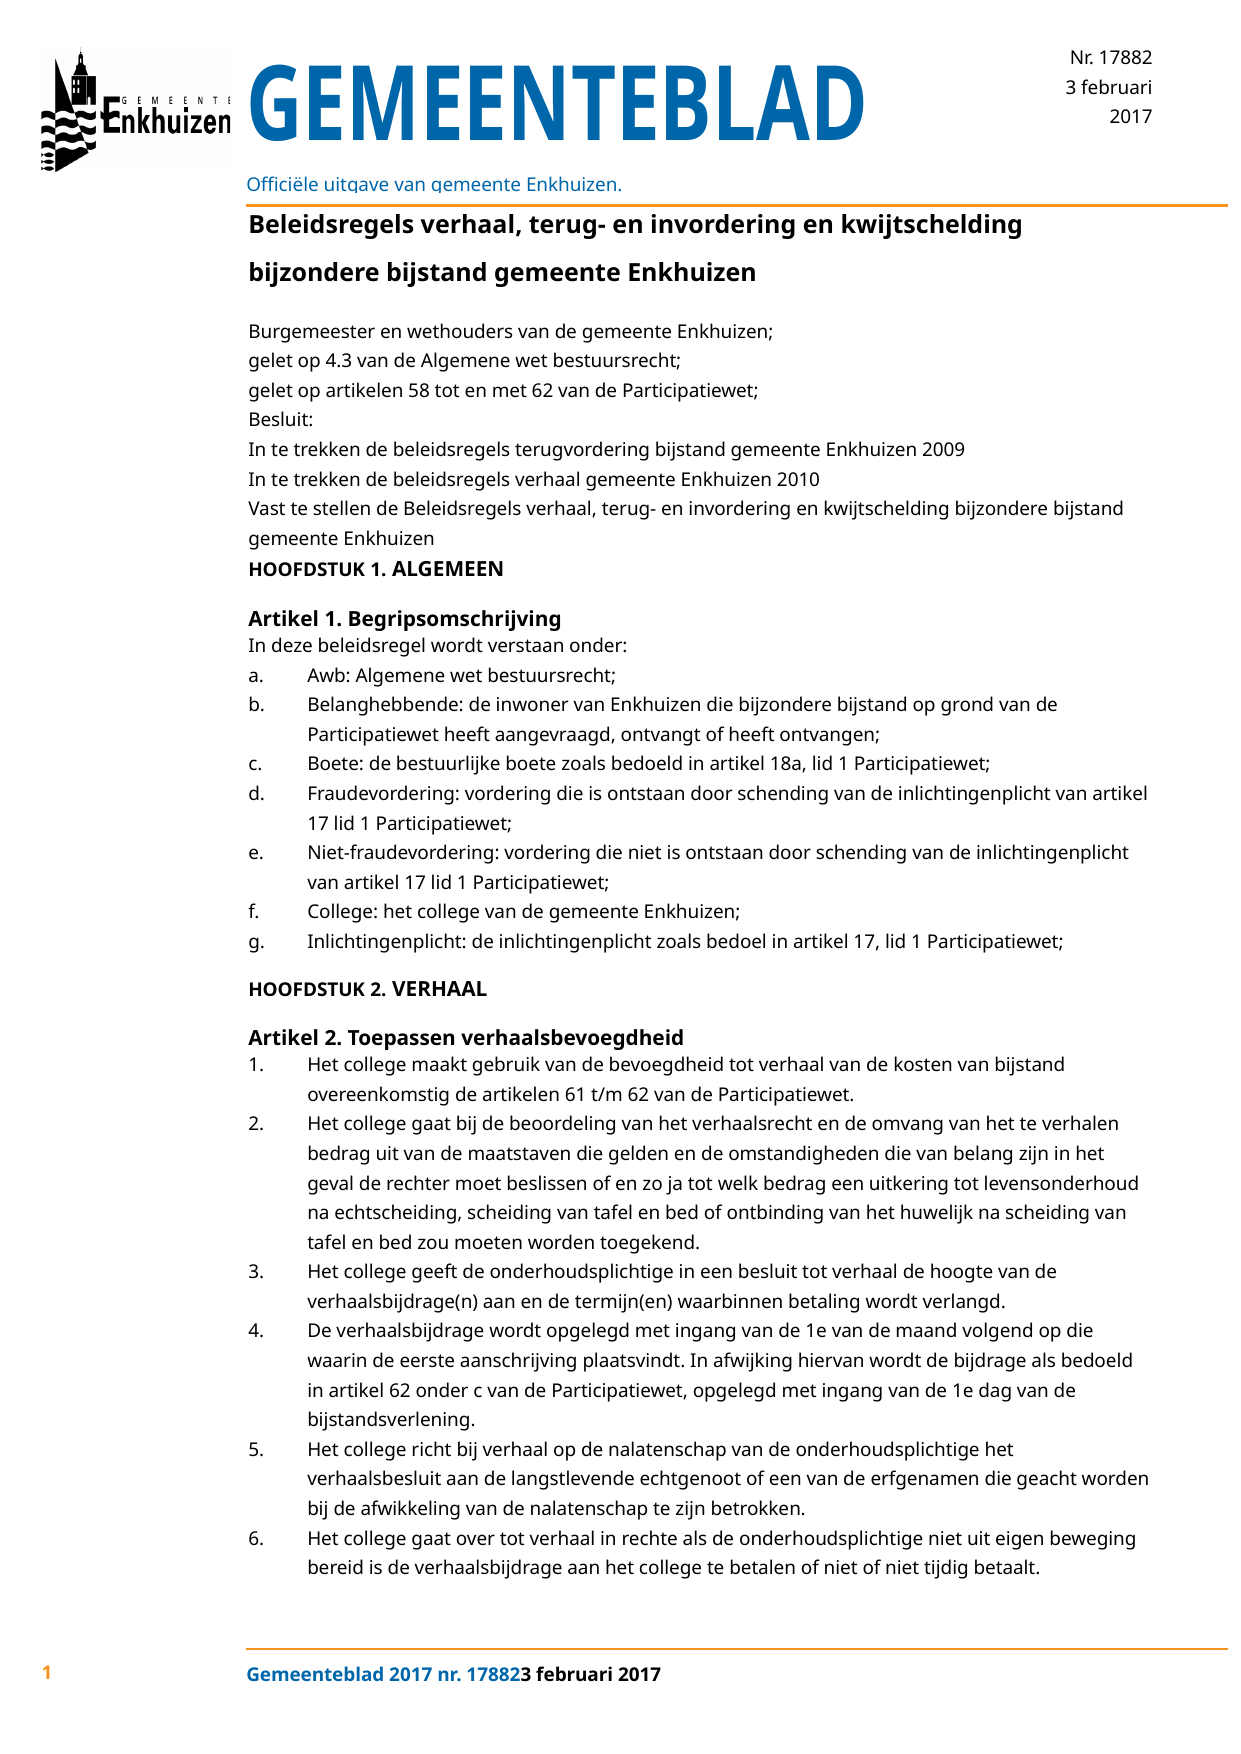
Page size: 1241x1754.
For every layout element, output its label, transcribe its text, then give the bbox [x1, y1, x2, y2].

text Besluit: [248, 407, 1152, 432]
list Het college richt bij verhaal op de nalatenschap van de onderhoudsplichtige het verhaalsbesluit aan de langstlevende echtgenoot of een van de erfgenamen die geacht worden bij de afwikkeling van de nalatenschap te zijn betrokken. [248, 1436, 1152, 1521]
list Het college gaat bij de beoordeling van het verhaalsrecht en de omvang van het te verhalen bedrag uit van de maatstaven die gelden en de omstandigheden die van belang zijn in het geval de rechter moet beslissen of en zo ja tot welk bedrag een uitkering tot levensonderhoud na echtscheiding, scheiding van tafel en bed of ontbinding van het huwelijk na scheiding van tafel en bed zou moeten worden toegekend. [248, 1111, 1152, 1255]
text In te trekken de beleidsregels terugvordering bijstand gemeente Enkhuizen 2009 [248, 436, 1152, 462]
list Boete: de bestuurlijke boete zoals bedoeld in artikel 18a, lid 1 Participatiewet; [248, 751, 1152, 776]
text In deze beleidsregel wordt verstaan onder: [248, 632, 1152, 658]
text Beleidsregels verhaal, terug- en invordering en kwijtschelding bijzondere bijstand gemeente Enkhuizen [248, 207, 1152, 288]
list De verhaalsbijdrage wordt opgelegd met ingang van de 1e van de maand volgend op die waarin de eerste aanschrijving plaatsvindt. In afwijking hiervan wordt de bijdrage als bedoeld in artikel 62 onder c van de Participatiewet, opgelegd met ingang van de 1e dag van de bijstandsverlening. [248, 1318, 1152, 1432]
text Artikel 2. Toepassen verhaalsbevoegdheid [248, 1023, 1152, 1051]
text Vast te stellen de Beleidsregels verhaal, terug- en invordering en kwijtschelding bijzondere bijstand gemeente Enkhuizen [248, 495, 1152, 551]
text Burgemeester en wethouders van de gemeente Enkhuizen; [248, 318, 1152, 344]
text HOOFDSTUK 1. ALGEMEEN [248, 554, 1152, 583]
text Artikel 1. Begripsomschrijving [248, 604, 1152, 632]
list Awb: Algemene wet bestuursrecht; [248, 662, 1152, 688]
list Het college geeft de onderhoudsplichtige in een besluit tot verhaal de hoogte van de verhaalsbijdrage(n) aan en de termijn(en) waarbinnen betaling wordt verlangd. [248, 1258, 1152, 1314]
list Belanghebbende: de inwoner van Enkhuizen die bijzondere bijstand op grond van de Participatiewet heeft aangevraagd, ontvangt of heeft ontvangen; [248, 691, 1152, 747]
text In te trekken de beleidsregels verhaal gemeente Enkhuizen 2010 [248, 466, 1152, 492]
text HOOFDSTUK 2. VERHAAL [248, 974, 1152, 1002]
list Fraudevordering: vordering die is ontstaan door schending van de inlichtingenplicht van artikel 17 lid 1 Participatiewet; [248, 780, 1152, 836]
list College: het college van de gemeente Enkhuizen; [248, 898, 1152, 924]
text gelet op 4.3 van de Algemene wet bestuursrecht; [248, 347, 1152, 373]
text gelet op artikelen 58 tot en met 62 van de Participatiewet; [248, 377, 1152, 403]
list Inlichtingenplicht: de inlichtingenplicht zoals bedoel in artikel 17, lid 1 Participatiewet; [248, 928, 1152, 954]
list Niet-fraudevordering: vordering die niet is ontstaan door schending van de inlichtingenplicht van artikel 17 lid 1 Participatiewet; [248, 839, 1152, 895]
list Het college gaat over tot verhaal in rechte als de onderhoudsplichtige niet uit eigen beweging bereid is de verhaalsbijdrage aan het college te betalen of niet of niet tijdig betaalt. [248, 1525, 1152, 1580]
picture [41, 47, 231, 172]
list Het college maakt gebruik van de bevoegdheid tot verhaal van de kosten van bijstand overeenkomstig de artikelen 61 t/m 62 van de Participatiewet. [248, 1051, 1152, 1107]
